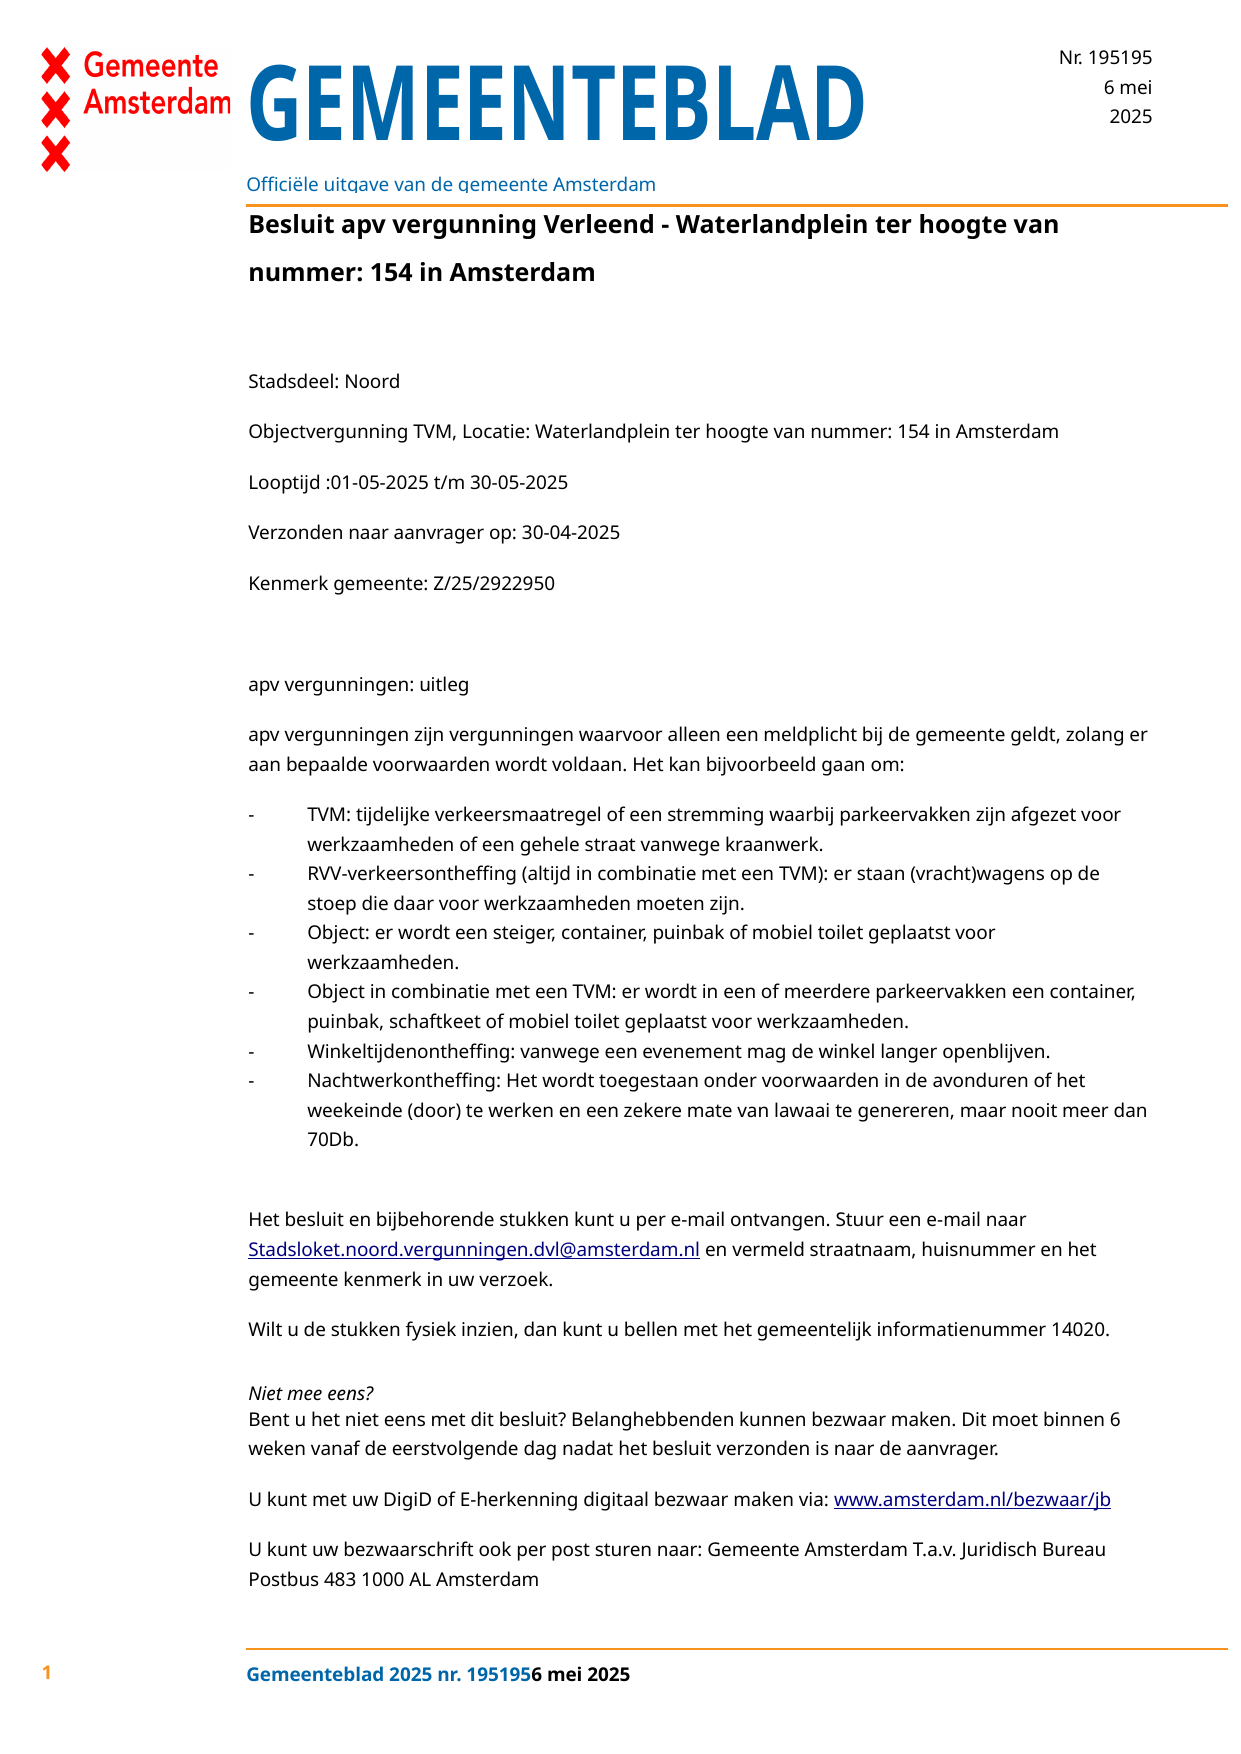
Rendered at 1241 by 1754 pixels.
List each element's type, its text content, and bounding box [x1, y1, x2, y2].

list TVM: tijdelijke verkeersmaatregel of een stremming waarbij parkeervakken zijn afgezet voor werkzaamheden of een gehele straat vanwege kraanwerk. [248, 801, 1152, 857]
picture [41, 47, 231, 172]
list RVV-verkeersontheffing (altijd in combinatie met een TVM): er staan (vracht)wagens op de stoep die daar voor werkzaamheden moeten zijn. [248, 860, 1152, 916]
text U kunt met uw DigiD of E-herkenning digitaal bezwaar maken via: www.amsterdam.nl/bezwaar/jb [248, 1486, 1152, 1512]
list Nachtwerkontheffing: Het wordt toegestaan onder voorwaarden in de avonduren of het weekeinde (door) te werken en een zekere mate van lawaai te genereren, maar nooit meer dan 70Db. [248, 1067, 1152, 1152]
text Bent u het niet eens met dit besluit? Belanghebbenden kunnen bezwaar maken. Dit moet binnen 6 weken vanaf de eerstvolgende dag nadat het besluit verzonden is naar de aanvrager. [248, 1406, 1152, 1461]
list Winkeltijdenontheffing: vanwege een evenement mag de winkel langer openblijven. [248, 1038, 1152, 1064]
list Object in combinatie met een TVM: er wordt in een of meerdere parkeervakken een container, puinbak, schaftkeet of mobiel toilet geplaatst voor werkzaamheden. [248, 979, 1152, 1034]
list Object: er wordt een steiger, container, puinbak of mobiel toilet geplaatst voor werkzaamheden. [248, 919, 1152, 975]
text Wilt u de stukken fysiek inzien, dan kunt u bellen met het gemeentelijk informatienummer 14020. [248, 1316, 1152, 1342]
text Looptijd :01-05-2025 t/m 30-05-2025 [248, 469, 1152, 495]
text Verzonden naar aanvrager op: 30-04-2025 [248, 519, 1152, 545]
text Besluit apv vergunning Verleend - Waterlandplein ter hoogte van nummer: 154 in Amsterdam [248, 207, 1152, 288]
text U kunt uw bezwaarschrift ook per post sturen naar: Gemeente Amsterdam T.a.v. Juridisch Bureau Postbus 483 1000 AL Amsterdam [248, 1536, 1152, 1592]
text Stadsdeel: Noord [248, 368, 1152, 394]
text apv vergunningen: uitleg [248, 671, 1152, 697]
text Kenmerk gemeente: Z/25/2922950 [248, 570, 1152, 596]
text apv vergunningen zijn vergunningen waarvoor alleen een meldplicht bij de gemeente geldt, zolang er aan bepaalde voorwaarden wordt voldaan. Het kan bijvoorbeeld gaan om: [248, 721, 1152, 777]
text Niet mee eens? [248, 1380, 1152, 1406]
text Het besluit en bijbehorende stukken kunt u per e-mail ontvangen. Stuur een e-mail naar Stadsloket.noord.vergunningen.dvl@amsterdam.nl en vermeld straatnaam, huisnummer en het gemeente kenmerk in uw verzoek. [248, 1207, 1152, 1292]
text Objectvergunning TVM, Locatie: Waterlandplein ter hoogte van nummer: 154 in Amsterdam [248, 419, 1152, 444]
